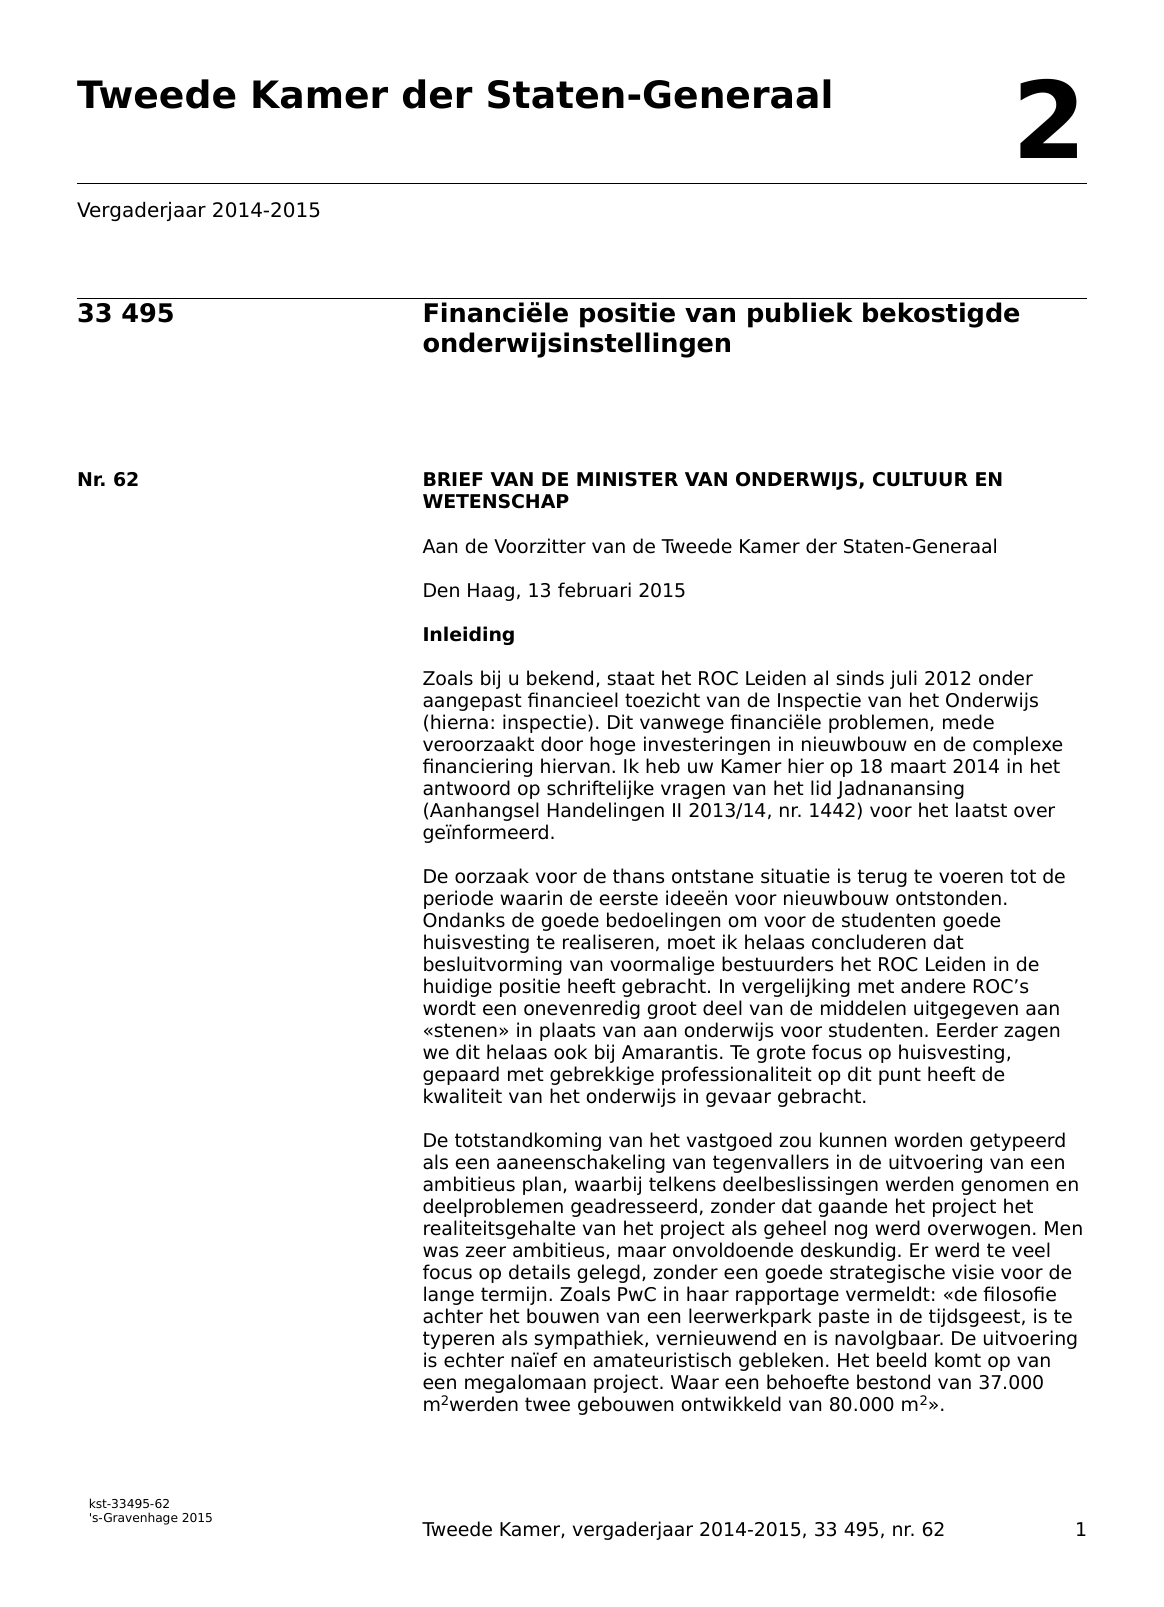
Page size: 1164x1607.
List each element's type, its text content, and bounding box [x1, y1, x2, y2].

table_cell Vergaderjaar 2014-2015 [77, 184, 1087, 298]
subtitle Nr. 62 BRIEF VAN DE MINISTER VAN ONDERWIJS, CULTUUR EN WETENSCHAP [77, 469, 1087, 513]
text 's-Gravenhage 2015 [88, 1511, 323, 1525]
text Den Haag, 13 februari 2015 [422, 580, 1087, 602]
subtitle 33 495 Financiële positie van publiek bekostigde onderwijsinstellingen [77, 299, 1087, 358]
text De oorzaak voor de thans ontstane situatie is terug te voeren tot de periode waarin de eerste ideeën voor nieuwbouw ontstonden. Ondanks de goede bedoelingen om voor de studenten goede huisvesting te realiseren, moet ik helaas concluderen dat besluitvorming van voormalige bestuurders het ROC Leiden in de huidige positie heeft gebracht. In vergelijking met andere ROC’s wordt een onevenredig groot deel van de middelen uitgegeven aan «stenen» in plaats van aan onderwijs voor studenten. Eerder zagen we dit helaas ook bij Amarantis. Te grote focus op huisvesting, gepaard met gebrekkige professionaliteit op dit punt heeft de kwaliteit van het onderwijs in gevaar gebracht. [422, 866, 1087, 1108]
table_header Tweede Kamer der Staten-Generaal [77, 59, 886, 183]
subtitle Inleiding [422, 624, 1087, 646]
text Aan de Voorzitter van de Tweede Kamer der Staten-Generaal [422, 536, 1087, 557]
text Zoals bij u bekend, staat het ROC Leiden al sinds juli 2012 onder aangepast financieel toezicht van de Inspectie van het Onderwijs (hierna: inspectie). Dit vanwege financiële problemen, mede veroorzaakt door hoge investeringen in nieuwbouw en de complexe financiering hiervan. Ik heb uw Kamer hier op 18 maart 2014 in het antwoord op schriftelijke vragen van het lid Jadnanansing (Aanhangsel Handelingen II 2013/14, nr. 1442) voor het laatst over geïnformeerd. [422, 668, 1087, 844]
text kst-33495-62 [88, 1497, 323, 1511]
table_header 2 [886, 59, 1087, 183]
text De totstandkoming van het vastgoed zou kunnen worden getypeerd als een aaneenschakeling van tegenvallers in de uitvoering van een ambitieus plan, waarbij telkens deelbeslissingen werden genomen en deelproblemen geadresseerd, zonder dat gaande het project het realiteitsgehalte van het project als geheel nog werd overwogen. Men was zeer ambitieus, maar onvoldoende deskundig. Er werd te veel focus op details gelegd, zonder een goede strategische visie voor de lange termijn. Zoals PwC in haar rapportage vermeldt: «de filosofie achter het bouwen van een leerwerkpark paste in de tijdsgeest, is te typeren als sympathiek, vernieuwend en is navolgbaar. De uitvoering is echter naïef en amateuristisch gebleken. Het beeld komt op van een megalomaan project. Waar een behoefte bestond van 37.000 m2werden twee gebouwen ontwikkeld van 80.000 m2». [422, 1130, 1087, 1416]
